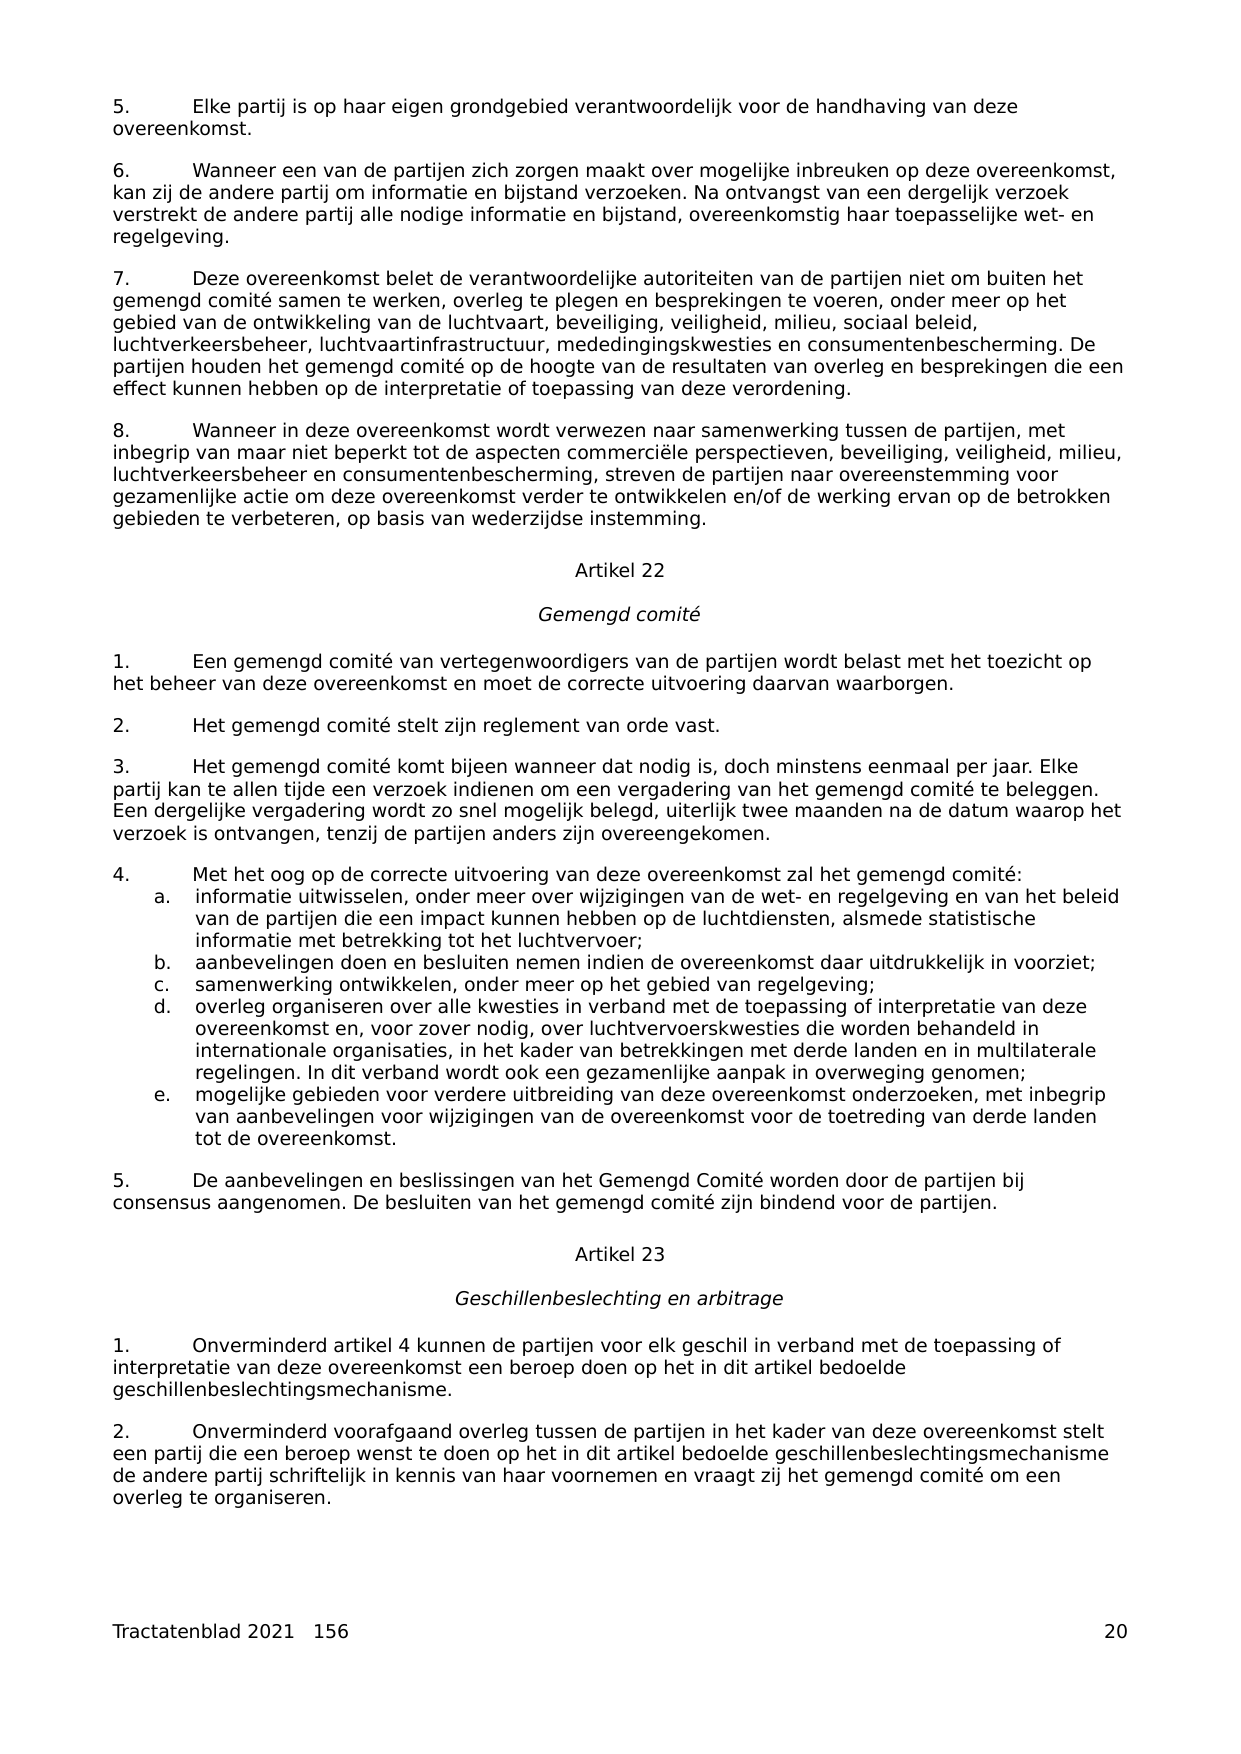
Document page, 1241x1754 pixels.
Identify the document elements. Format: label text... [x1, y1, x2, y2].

text 2. Onverminderd voorafgaand overleg tussen de partijen in het kader van deze overeenkomst stelt een partij die een beroep wenst te doen op het in dit artikel bedoelde geschillenbeslechtingsmechanisme de andere partij schriftelijk in kennis van haar voornemen en vraagt zij het gemengd comité om een overleg te organiseren. [112, 1421, 1128, 1509]
text d. overleg organiseren over alle kwesties in verband met de toepassing of interpretatie van deze overeenkomst en, voor zover nodig, over luchtvervoerskwesties die worden behandeld in internationale organisaties, in het kader van betrekkingen met derde landen en in multilaterale regelingen. In dit verband wordt ook een gezamenlijke aanpak in overweging genomen; [153, 996, 1128, 1084]
text a. informatie uitwisselen, onder meer over wijzigingen van de wet- en regelgeving en van het beleid van de partijen die een impact kunnen hebben op de luchtdiensten, alsmede statistische informatie met betrekking tot het luchtvervoer; [153, 886, 1128, 952]
subtitle Artikel 23 Geschillenbeslechting en arbitrage [112, 1244, 1128, 1310]
text 7. Deze overeenkomst belet de verantwoordelijke autoriteiten van de partijen niet om buiten het gemengd comité samen te werken, overleg te plegen en besprekingen te voeren, onder meer op het gebied van de ontwikkeling van de luchtvaart, beveiliging, veiligheid, milieu, sociaal beleid, luchtverkeersbeheer, luchtvaartinfrastructuur, mededingingskwesties en consumentenbescherming. De partijen houden het gemengd comité op de hoogte van de resultaten van overleg en besprekingen die een effect kunnen hebben op de interpretatie of toepassing van deze verordening. [112, 268, 1128, 400]
text 6. Wanneer een van de partijen zich zorgen maakt over mogelijke inbreuken op deze overeenkomst, kan zij de andere partij om informatie en bijstand verzoeken. Na ontvangst van een dergelijk verzoek verstrekt de andere partij alle nodige informatie en bijstand, overeenkomstig haar toepasselijke wet- en regelgeving. [112, 160, 1128, 248]
text c. samenwerking ontwikkelen, onder meer op het gebied van regelgeving; [153, 974, 1128, 996]
text 1. Een gemengd comité van vertegenwoordigers van de partijen wordt belast met het toezicht op het beheer van deze overeenkomst en moet de correcte uitvoering daarvan waarborgen. [112, 651, 1128, 694]
text 8. Wanneer in deze overeenkomst wordt verwezen naar samenwerking tussen de partijen, met inbegrip van maar niet beperkt tot de aspecten commerciële perspectieven, beveiliging, veiligheid, milieu, luchtverkeersbeheer en consumentenbescherming, streven de partijen naar overeenstemming voor gezamenlijke actie om deze overeenkomst verder te ontwikkelen en/of de werking ervan op de betrokken gebieden te verbeteren, op basis van wederzijdse instemming. [112, 420, 1128, 529]
text 5. Elke partij is op haar eigen grondgebied verantwoordelijk voor de handhaving van deze overeenkomst. [112, 96, 1128, 140]
text 3. Het gemengd comité komt bijeen wanneer dat nodig is, doch minstens eenmaal per jaar. Elke partij kan te allen tijde een verzoek indienen om een vergadering van het gemengd comité te beleggen. Een dergelijke vergadering wordt zo snel mogelijk belegd, uiterlijk twee maanden na de datum waarop het verzoek is ontvangen, tenzij de partijen anders zijn overeengekomen. [112, 756, 1128, 844]
text 1. Onverminderd artikel 4 kunnen de partijen voor elk geschil in verband met de toepassing of interpretatie van deze overeenkomst een beroep doen op het in dit artikel bedoelde geschillenbeslechtingsmechanisme. [112, 1335, 1128, 1401]
text e. mogelijke gebieden voor verdere uitbreiding van deze overeenkomst onderzoeken, met inbegrip van aanbevelingen voor wijzigingen van de overeenkomst voor de toetreding van derde landen tot de overeenkomst. [153, 1084, 1128, 1150]
text 2. Het gemengd comité stelt zijn reglement van orde vast. [112, 714, 1128, 736]
text b. aanbevelingen doen en besluiten nemen indien de overeenkomst daar uitdrukkelijk in voorziet; [153, 952, 1128, 974]
text 5. De aanbevelingen en beslissingen van het Gemengd Comité worden door de partijen bij consensus aangenomen. De besluiten van het gemengd comité zijn bindend voor de partijen. [112, 1170, 1128, 1214]
subtitle Artikel 22 Gemengd comité [112, 559, 1128, 626]
text 4. Met het oog op de correcte uitvoering van deze overeenkomst zal het gemengd comité: [112, 864, 1128, 886]
